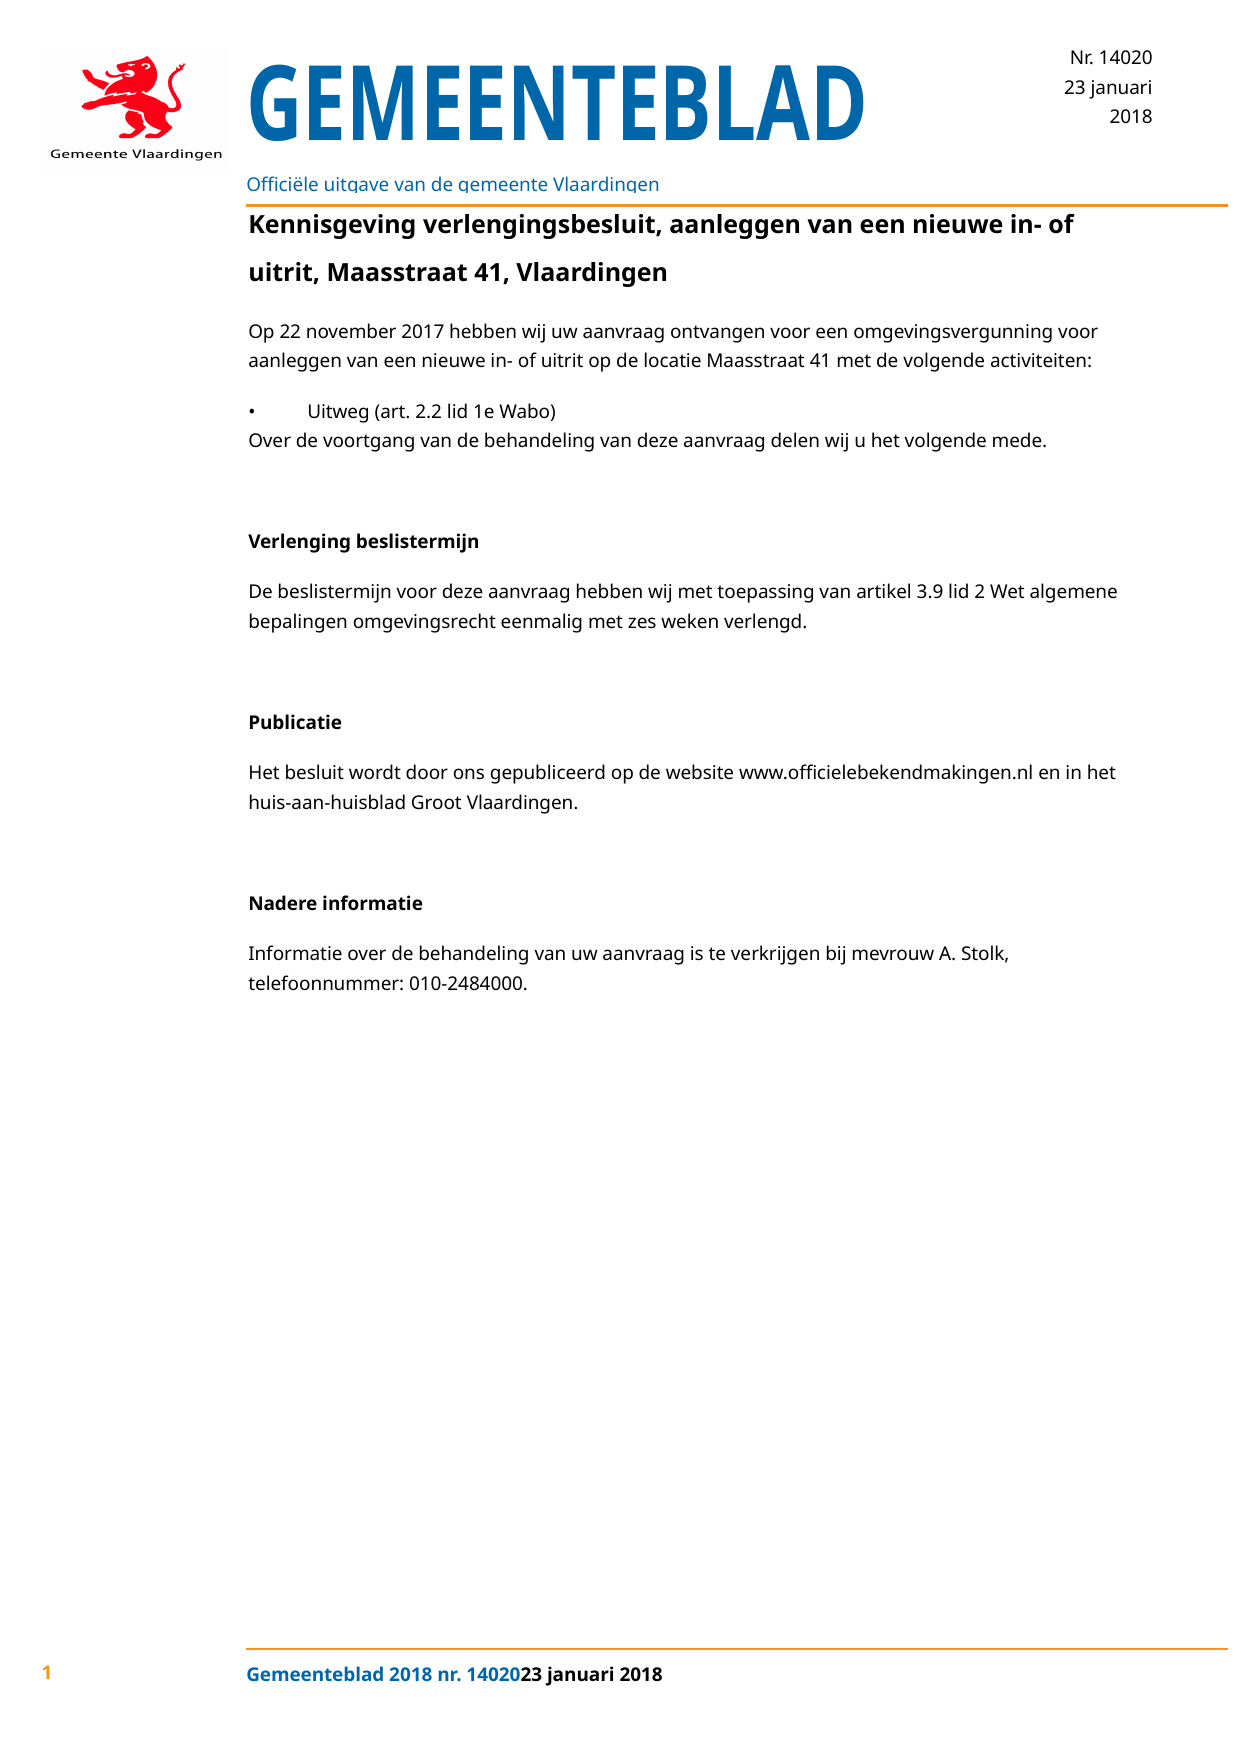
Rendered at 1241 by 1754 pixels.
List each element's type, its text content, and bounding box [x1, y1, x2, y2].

text De beslistermijn voor deze aanvraag hebben wij met toepassing van artikel 3.9 lid 2 Wet algemene bepalingen omgevingsrecht eenmalig met zes weken verlengd. [248, 579, 1152, 634]
text Informatie over de behandeling van uw aanvraag is te verkrijgen bij mevrouw A. Stolk, telefoonnummer: 010-2484000. [248, 940, 1152, 996]
picture [41, 47, 231, 172]
list Uitweg (art. 2.2 lid 1e Wabo) [248, 398, 1152, 424]
text Publicatie [248, 709, 1152, 735]
text Op 22 november 2017 hebben wij uw aanvraag ontvangen voor een omgevingsvergunning voor aanleggen van een nieuwe in- of uitrit op de locatie Maasstraat 41 met de volgende activiteiten: [248, 318, 1152, 373]
text Nadere informatie [248, 890, 1152, 916]
text Het besluit wordt door ons gepubliceerd op de website www.officielebekendmakingen.nl en in het huis-aan-huisblad Groot Vlaardingen. [248, 759, 1152, 815]
text Over de voortgang van de behandeling van deze aanvraag delen wij u het volgende mede. [248, 427, 1152, 453]
text Kennisgeving verlengingsbesluit, aanleggen van een nieuwe in- of uitrit, Maasstraat 41, Vlaardingen [248, 207, 1152, 288]
text Verlenging beslistermijn [248, 528, 1152, 554]
